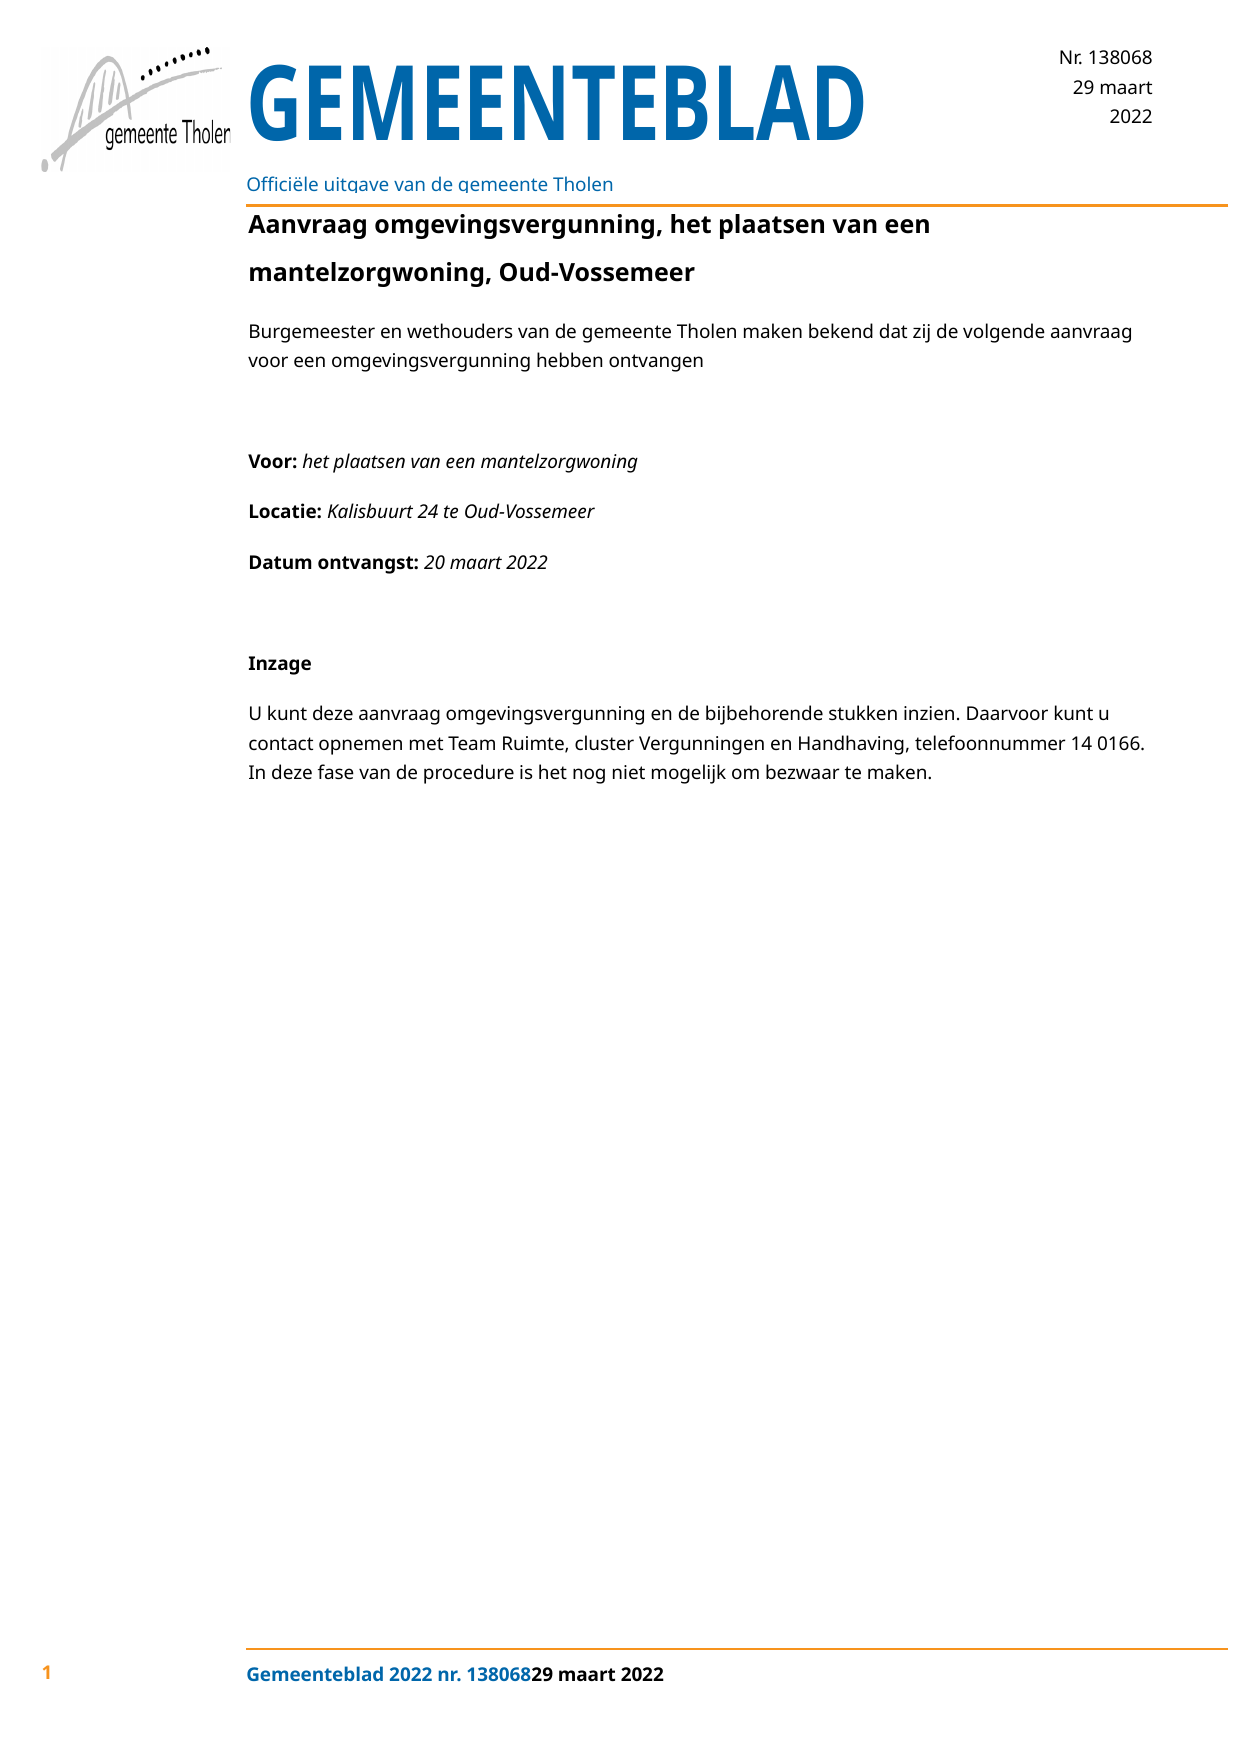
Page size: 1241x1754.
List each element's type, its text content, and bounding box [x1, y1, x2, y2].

text Burgemeester en wethouders van de gemeente Tholen maken bekend dat zij de volgende aanvraag voor een omgevingsvergunning hebben ontvangen [248, 318, 1152, 373]
text Inzage [248, 650, 1152, 676]
picture [41, 47, 231, 172]
text Datum ontvangst: 20 maart 2022 [248, 549, 1152, 575]
text U kunt deze aanvraag omgevingsvergunning en de bijbehorende stukken inzien. Daarvoor kunt u contact opnemen met Team Ruimte, cluster Vergunningen en Handhaving, telefoonnummer 14 0166. In deze fase van de procedure is het nog niet mogelijk om bezwaar te maken. [248, 700, 1152, 785]
text Locatie: Kalisbuurt 24 te Oud-Vossemeer [248, 499, 1152, 524]
text Voor: het plaatsen van een mantelzorgwoning [248, 448, 1152, 474]
text Aanvraag omgevingsvergunning, het plaatsen van een mantelzorgwoning, Oud-Vossemeer [248, 207, 1152, 288]
